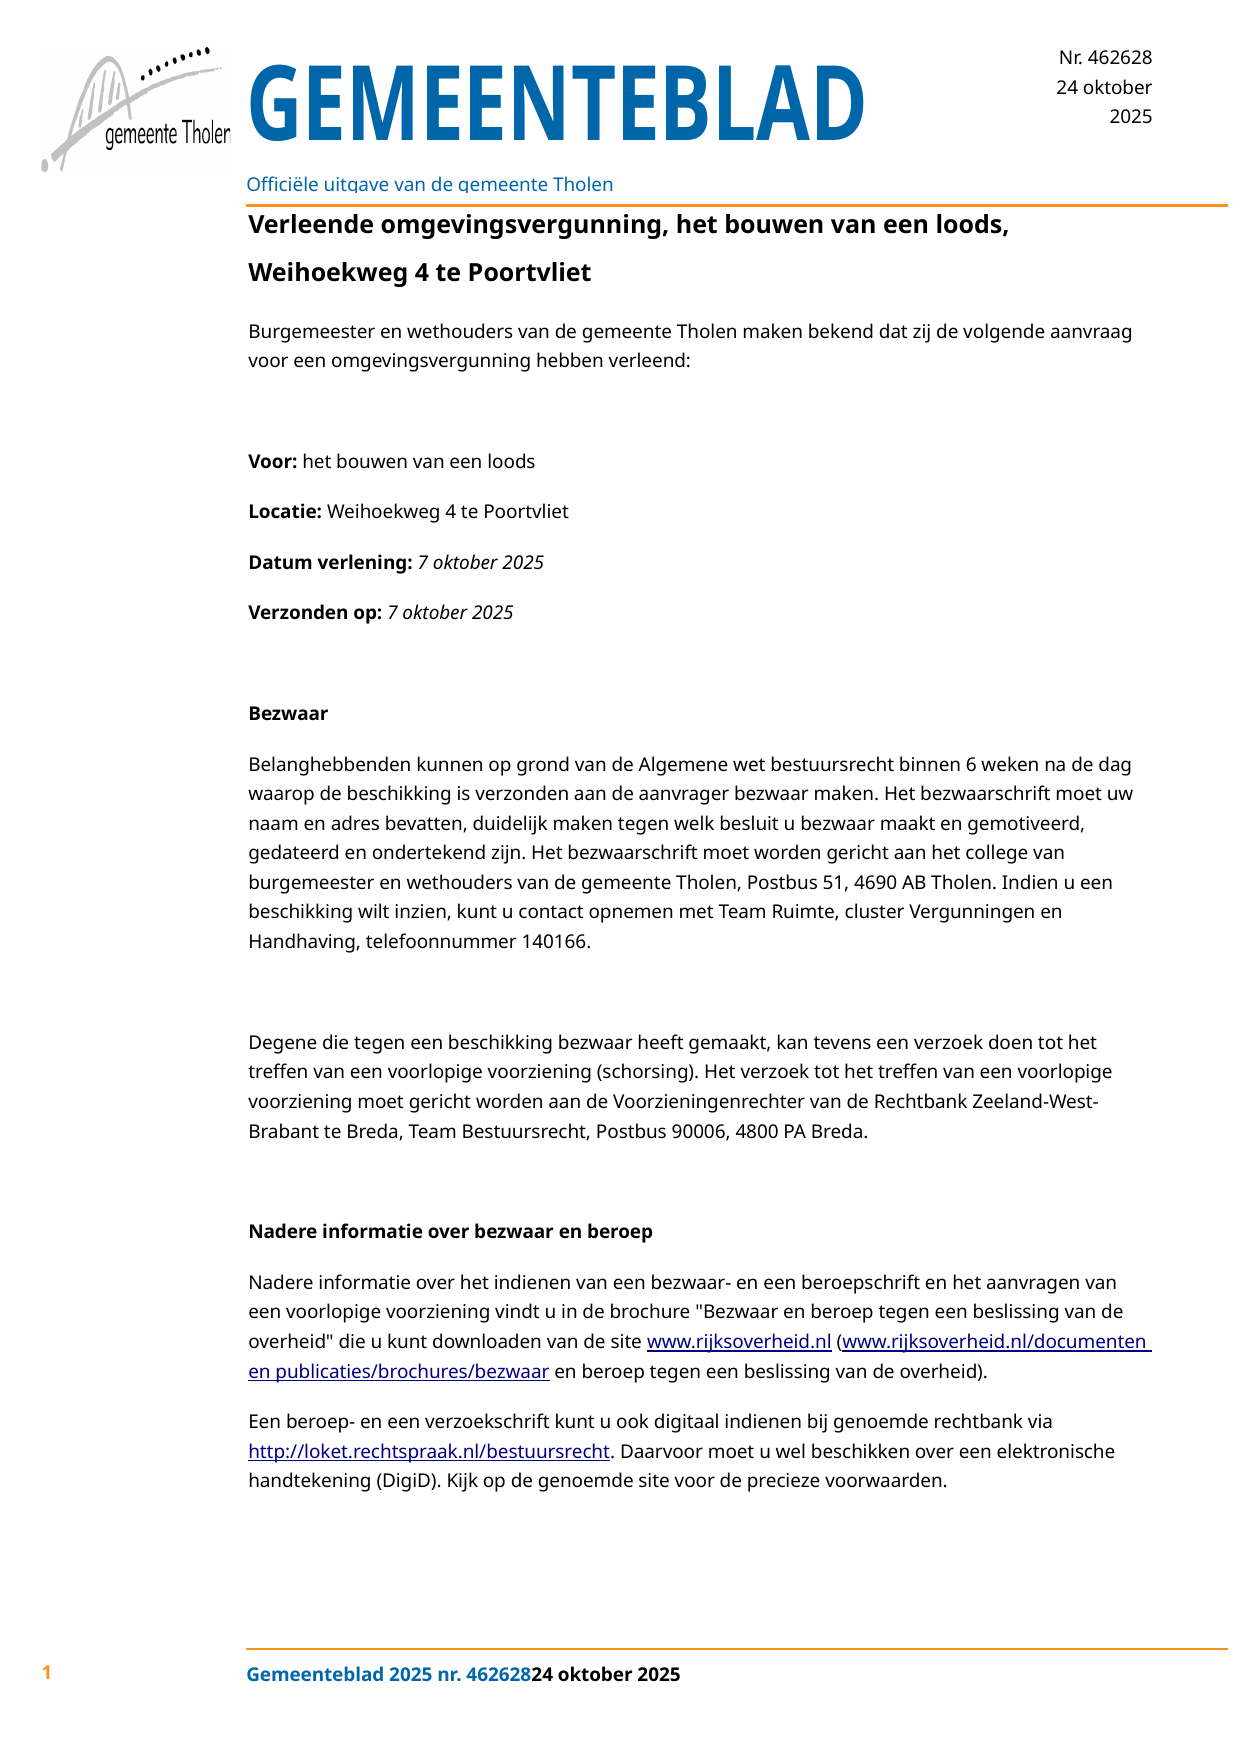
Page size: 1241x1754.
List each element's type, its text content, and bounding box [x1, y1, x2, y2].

text Nadere informatie over het indienen van een bezwaar- en een beroepschrift en het aanvragen van een voorlopige voorziening vindt u in de brochure "Bezwaar en beroep tegen een beslissing van de overheid" die u kunt downloaden van de site www.rijksoverheid.nl (www.rijksoverheid.nl/documenten en publicaties/brochures/bezwaar en beroep tegen een beslissing van de overheid). [248, 1269, 1152, 1384]
picture [41, 47, 231, 172]
text Voor: het bouwen van een loods [248, 448, 1152, 474]
text Datum verlening: 7 oktober 2025 [248, 549, 1152, 575]
text Burgemeester en wethouders van de gemeente Tholen maken bekend dat zij de volgende aanvraag voor een omgevingsvergunning hebben verleend: [248, 318, 1152, 373]
text Locatie: Weihoekweg 4 te Poortvliet [248, 499, 1152, 524]
text Belanghebbenden kunnen op grond van de Algemene wet bestuursrecht binnen 6 weken na de dag waarop de beschikking is verzonden aan de aanvrager bezwaar maken. Het bezwaarschrift moet uw naam en adres bevatten, duidelijk maken tegen welk besluit u bezwaar maakt en gemotiveerd, gedateerd en ondertekend zijn. Het bezwaarschrift moet worden gericht aan het college van burgemeester en wethouders van de gemeente Tholen, Postbus 51, 4690 AB Tholen. Indien u een beschikking wilt inzien, kunt u contact opnemen met Team Ruimte, cluster Vergunningen en Handhaving, telefoonnummer 140166. [248, 751, 1152, 954]
text Degene die tegen een beschikking bezwaar heeft gemaakt, kan tevens een verzoek doen tot het treffen van een voorlopige voorziening (schorsing). Het verzoek tot het treffen van een voorlopige voorziening moet gericht worden aan de Voorzieningenrechter van de Rechtbank Zeeland-West-Brabant te Breda, Team Bestuursrecht, Postbus 90006, 4800 PA Breda. [248, 1029, 1152, 1144]
text Verzonden op: 7 oktober 2025 [248, 599, 1152, 625]
text Een beroep- en een verzoekschrift kunt u ook digitaal indienen bij genoemde rechtbank via http://loket.rechtspraak.nl/bestuursrecht. Daarvoor moet u wel beschikken over een elektronische handtekening (DigiD). Kijk op de genoemde site voor de precieze voorwaarden. [248, 1408, 1152, 1493]
text Nadere informatie over bezwaar en beroep [248, 1219, 1152, 1244]
text Verleende omgevingsvergunning, het bouwen van een loods, Weihoekweg 4 te Poortvliet [248, 207, 1152, 288]
text Bezwaar [248, 700, 1152, 726]
